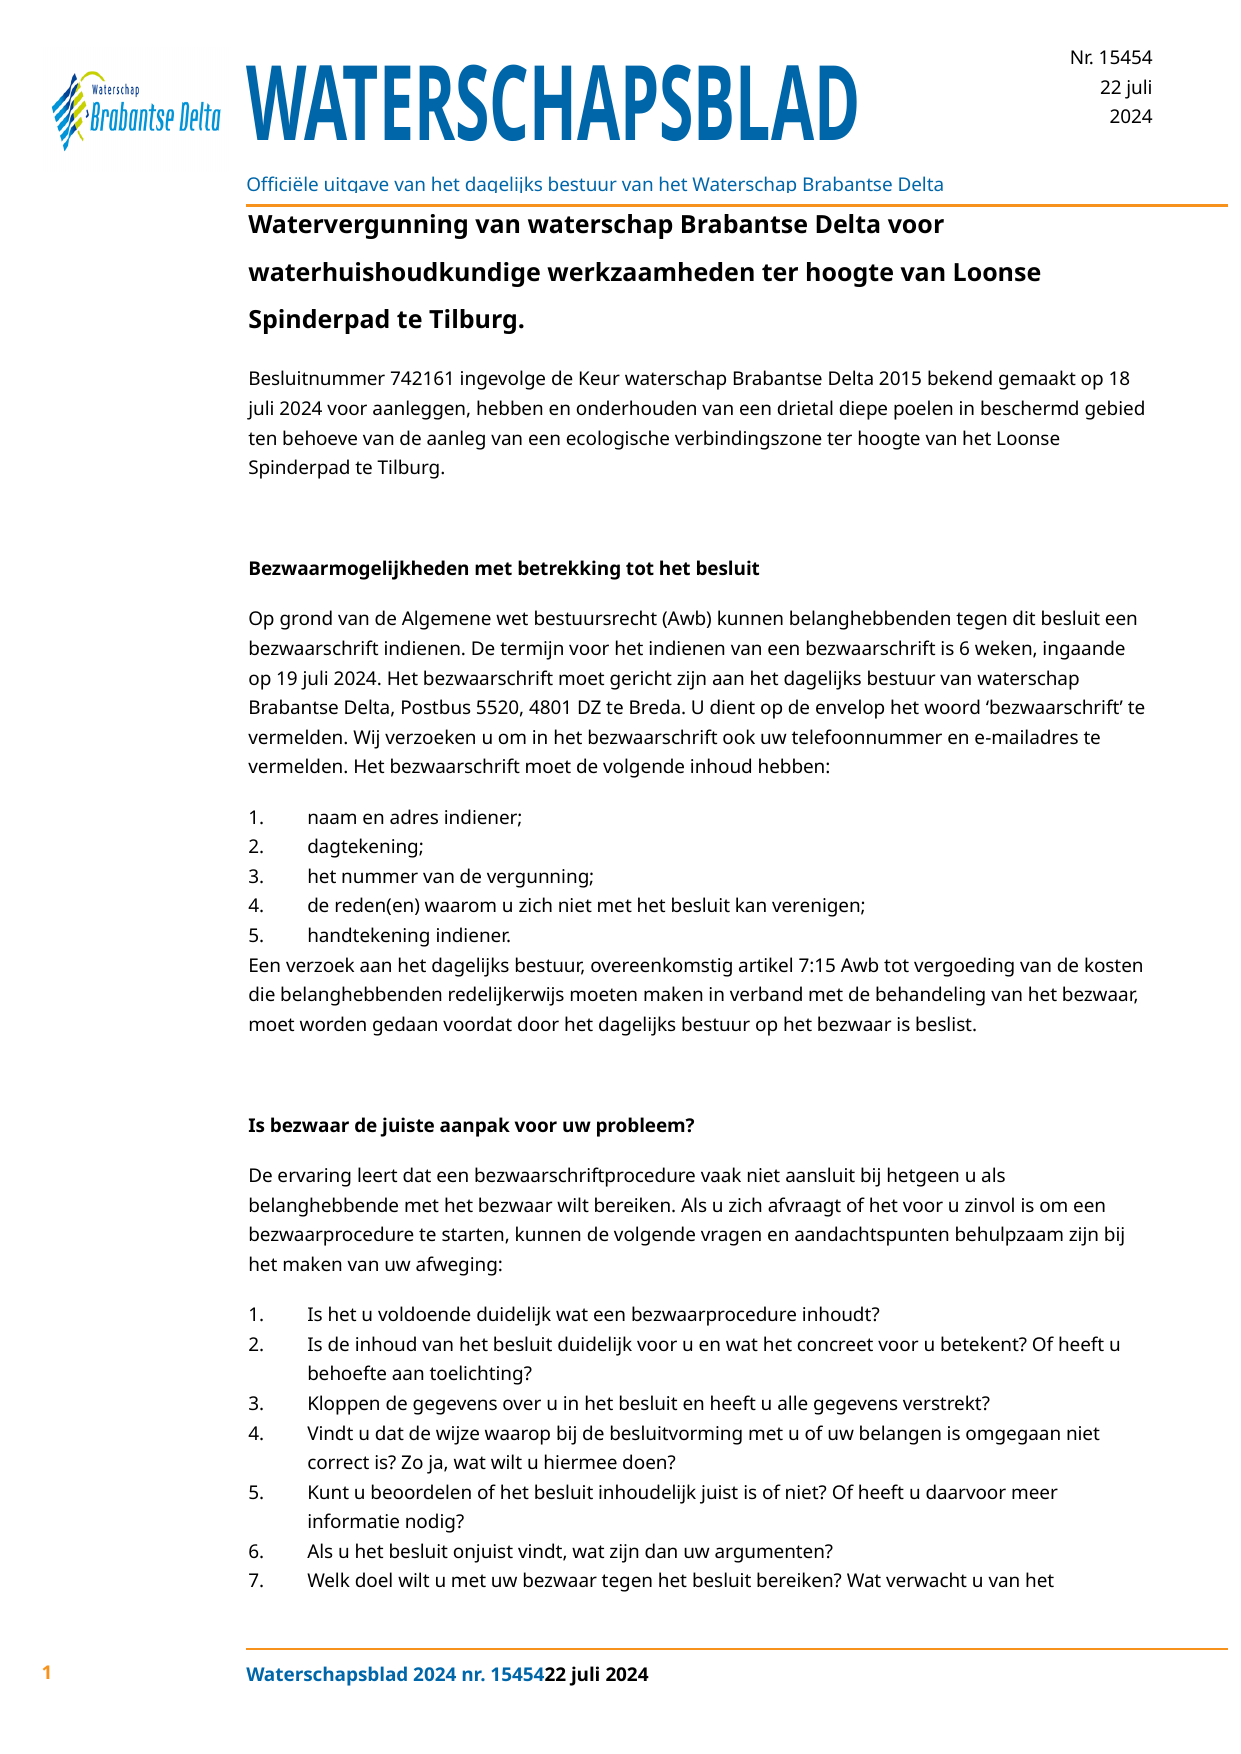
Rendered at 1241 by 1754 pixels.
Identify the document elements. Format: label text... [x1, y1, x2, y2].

list Kloppen de gegevens over u in het besluit en heeft u alle gegevens verstrekt? [248, 1390, 1152, 1416]
text Watervergunning van waterschap Brabantse Delta voor waterhuishoudkundige werkzaamheden ter hoogte van Loonse Spinderpad te Tilburg. [248, 207, 1152, 336]
list dagtekening; [248, 833, 1152, 859]
list handtekening indiener. [248, 922, 1152, 948]
list het nummer van de vergunning; [248, 863, 1152, 889]
text Is bezwaar de juiste aanpak voor uw probleem? [248, 1112, 1152, 1137]
picture [41, 47, 231, 172]
text Een verzoek aan het dagelijks bestuur, overeenkomstig artikel 7:15 Awb tot vergoeding van de kosten die belanghebbenden redelijkerwijs moeten maken in verband met de behandeling van het bezwaar, moet worden gedaan voordat door het dagelijks bestuur op het bezwaar is beslist. [248, 952, 1152, 1037]
list Is het u voldoende duidelijk wat een bezwaarprocedure inhoudt? [248, 1301, 1152, 1327]
text Besluitnummer 742161 ingevolge de Keur waterschap Brabantse Delta 2015 bekend gemaakt op 18 juli 2024 voor aanleggen, hebben en onderhouden van een drietal diepe poelen in beschermd gebied ten behoeve van de aanleg van een ecologische verbindingszone ter hoogte van het Loonse Spinderpad te Tilburg. [248, 366, 1152, 480]
text De ervaring leert dat een bezwaarschriftprocedure vaak niet aansluit bij hetgeen u als belanghebbende met het bezwaar wilt bereiken. Als u zich afvraagt of het voor u zinvol is om een bezwaarprocedure te starten, kunnen de volgende vragen en aandachtspunten behulpzaam zijn bij het maken van uw afweging: [248, 1162, 1152, 1277]
list naam en adres indiener; [248, 804, 1152, 829]
list Kunt u beoordelen of het besluit inhoudelijk juist is of niet? Of heeft u daarvoor meer informatie nodig? [248, 1479, 1152, 1534]
list de reden(en) waarom u zich niet met het besluit kan verenigen; [248, 893, 1152, 918]
list Vindt u dat de wijze waarop bij de besluitvorming met u of uw belangen is omgegaan niet correct is? Zo ja, wat wilt u hiermee doen? [248, 1420, 1152, 1475]
list Als u het besluit onjuist vindt, wat zijn dan uw argumenten? [248, 1538, 1152, 1564]
list Is de inhoud van het besluit duidelijk voor u en wat het concreet voor u betekent? Of heeft u behoefte aan toelichting? [248, 1331, 1152, 1386]
text Op grond van de Algemene wet bestuursrecht (Awb) kunnen belanghebbenden tegen dit besluit een bezwaarschrift indienen. De termijn voor het indienen van een bezwaarschrift is 6 weken, ingaande op 19 juli 2024. Het bezwaarschrift moet gericht zijn aan het dagelijks bestuur van waterschap Brabantse Delta, Postbus 5520, 4801 DZ te Breda. U dient op de envelop het woord ‘bezwaarschrift’ te vermelden. Wij verzoeken u om in het bezwaarschrift ook uw telefoonnummer en e‑mailadres te vermelden. Het bezwaarschrift moet de volgende inhoud hebben: [248, 606, 1152, 779]
list Welk doel wilt u met uw bezwaar tegen het besluit bereiken? Wat verwacht u van het [248, 1568, 1152, 1593]
text Bezwaarmogelijkheden met betrekking tot het besluit [248, 555, 1152, 581]
